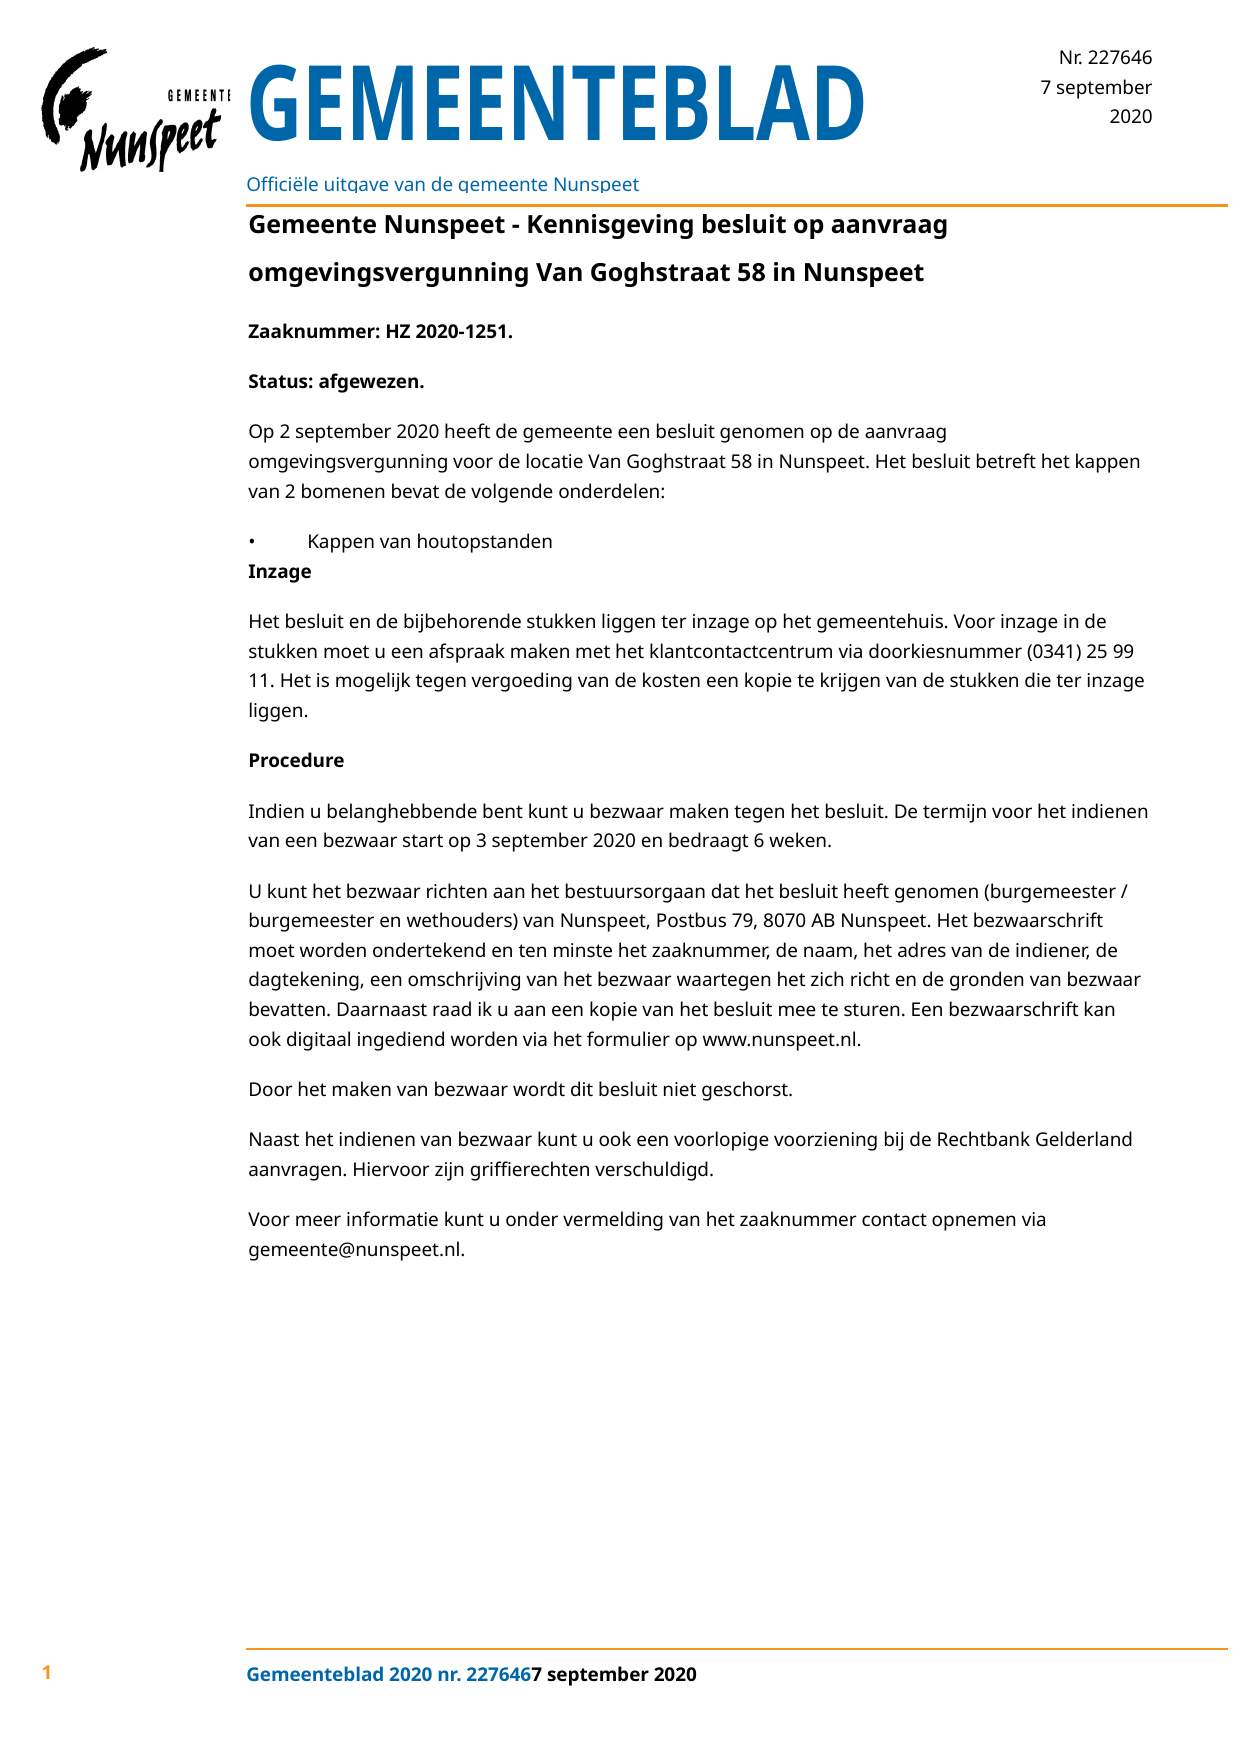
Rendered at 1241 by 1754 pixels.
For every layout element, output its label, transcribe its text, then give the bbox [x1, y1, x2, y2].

text Status: afgewezen. [248, 368, 1152, 394]
text Voor meer informatie kunt u onder vermelding van het zaaknummer contact opnemen via gemeente@nunspeet.nl. [248, 1207, 1152, 1262]
text Procedure [248, 747, 1152, 773]
text Zaaknummer: HZ 2020-1251. [248, 318, 1152, 344]
text Inzage [248, 558, 1152, 584]
text Door het maken van bezwaar wordt dit besluit niet geschorst. [248, 1076, 1152, 1102]
picture [41, 47, 231, 172]
text Op 2 september 2020 heeft de gemeente een besluit genomen op de aanvraag omgevingsvergunning voor de locatie Van Goghstraat 58 in Nunspeet. Het besluit betreft het kappen van 2 bomenen bevat de volgende onderdelen: [248, 419, 1152, 504]
text Gemeente Nunspeet - Kennisgeving besluit op aanvraag omgevingsvergunning Van Goghstraat 58 in Nunspeet [248, 207, 1152, 288]
text Naast het indienen van bezwaar kunt u ook een voorlopige voorziening bij de Rechtbank Gelderland aanvragen. Hiervoor zijn griffierechten verschuldigd. [248, 1127, 1152, 1182]
text Indien u belanghebbende bent kunt u bezwaar maken tegen het besluit. De termijn voor het indienen van een bezwaar start op 3 september 2020 en bedraagt 6 weken. [248, 798, 1152, 853]
text U kunt het bezwaar richten aan het bestuursorgaan dat het besluit heeft genomen (burgemeester / burgemeester en wethouders) van Nunspeet, Postbus 79, 8070 AB Nunspeet. Het bezwaarschrift moet worden ondertekend en ten minste het zaaknummer, de naam, het adres van de indiener, de dagtekening, een omschrijving van het bezwaar waartegen het zich richt en de gronden van bezwaar bevatten. Daarnaast raad ik u aan een kopie van het besluit mee te sturen. Een bezwaarschrift kan ook digitaal ingediend worden via het formulier op www.nunspeet.nl. [248, 878, 1152, 1052]
text Het besluit en de bijbehorende stukken liggen ter inzage op het gemeentehuis. Voor inzage in de stukken moet u een afspraak maken met het klantcontactcentrum via doorkiesnummer (0341) 25 99 11. Het is mogelijk tegen vergoeding van de kosten een kopie te krijgen van de stukken die ter inzage liggen. [248, 608, 1152, 723]
list Kappen van houtopstanden [248, 528, 1152, 554]
